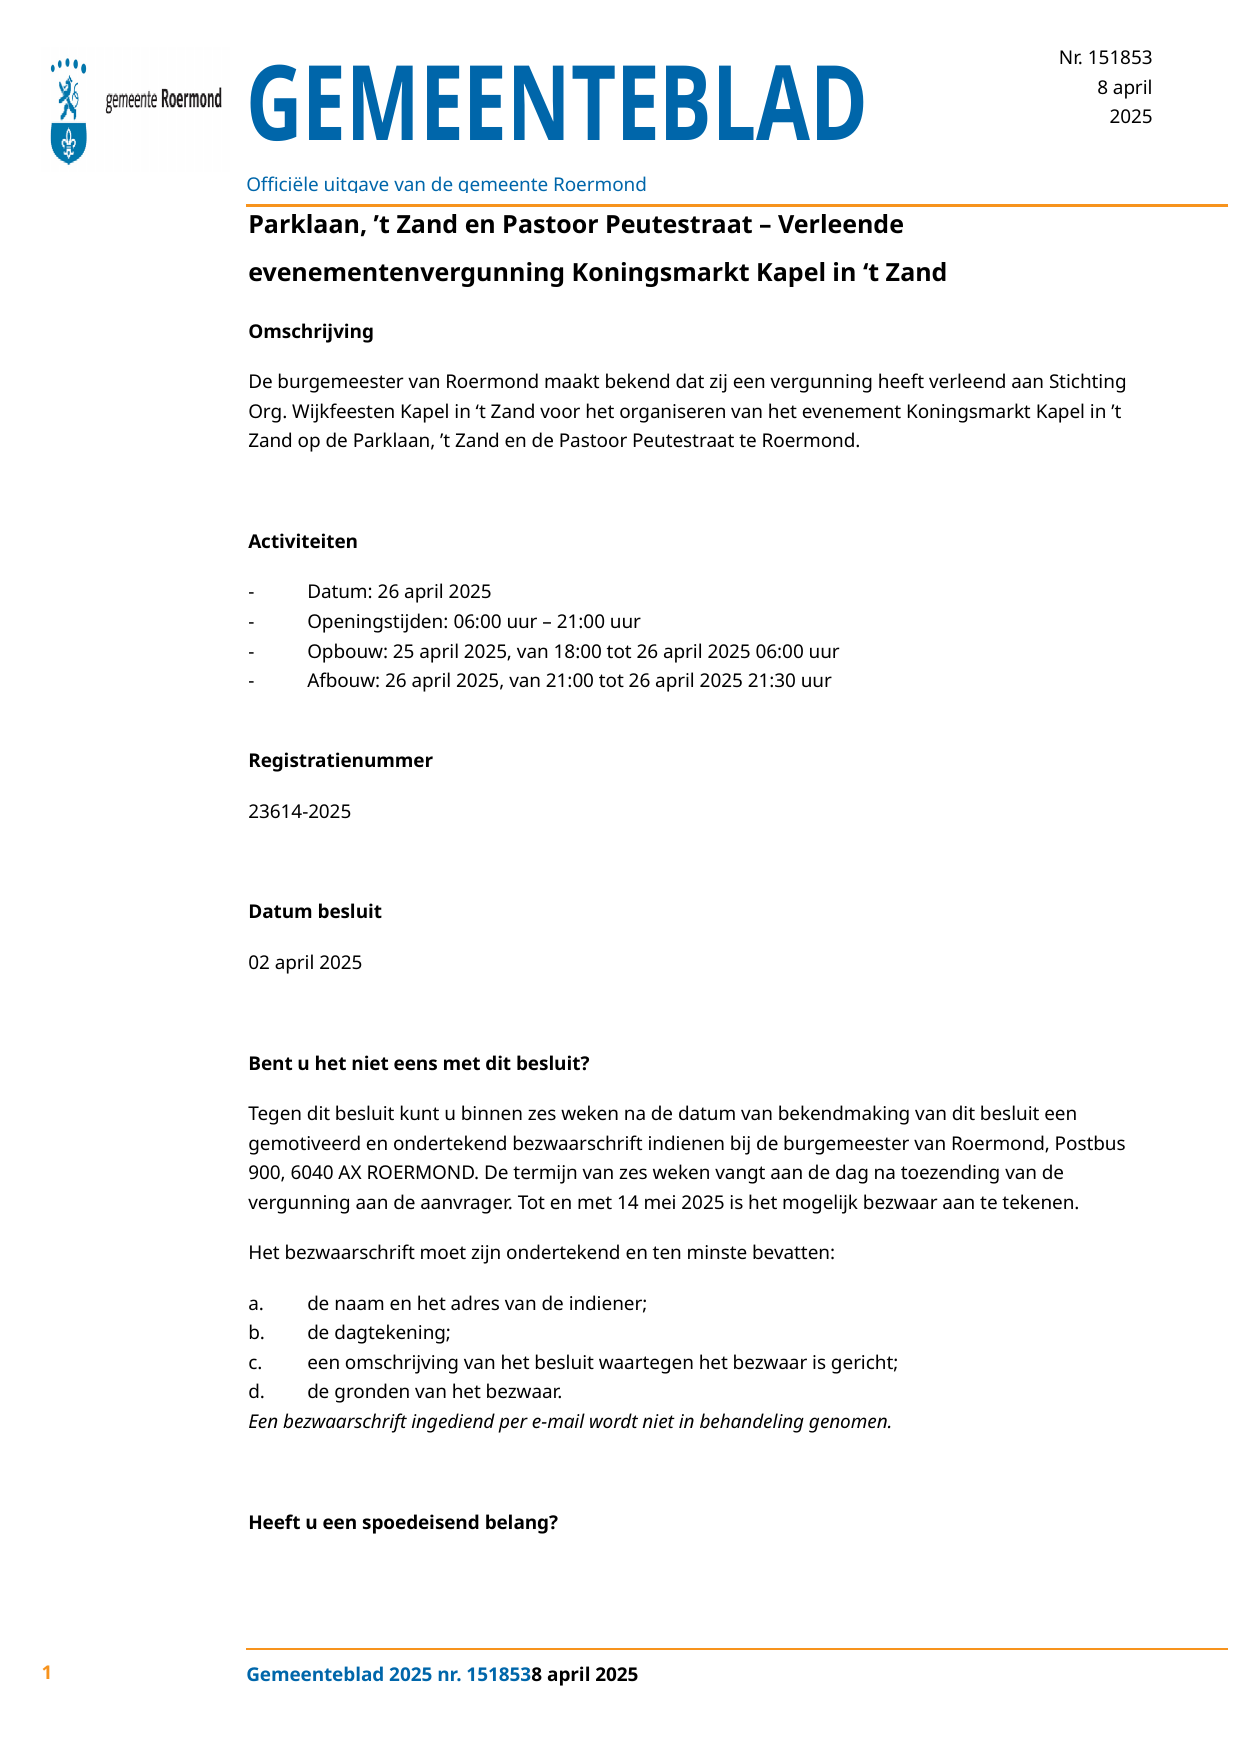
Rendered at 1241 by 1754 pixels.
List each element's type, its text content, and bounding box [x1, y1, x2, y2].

list Datum: 26 april 2025 [248, 579, 1152, 604]
list Openingstijden: 06:00 uur – 21:00 uur [248, 608, 1152, 634]
text De burgemeester van Roermond maakt bekend dat zij een vergunning heeft verleend aan Stichting Org. Wijkfeesten Kapel in ‘t Zand voor het organiseren van het evenement Koningsmarkt Kapel in ’t Zand op de Parklaan, ’t Zand en de Pastoor Peutestraat te Roermond. [248, 368, 1152, 453]
text Bent u het niet eens met dit besluit? [248, 1050, 1152, 1076]
text Het bezwaarschrift moet zijn ondertekend en ten minste bevatten: [248, 1239, 1152, 1265]
text Registratienummer [248, 747, 1152, 773]
list Afbouw: 26 april 2025, van 21:00 tot 26 april 2025 21:30 uur [248, 667, 1152, 693]
text Activiteiten [248, 528, 1152, 554]
list de dagtekening; [248, 1319, 1152, 1345]
list Opbouw: 25 april 2025, van 18:00 tot 26 april 2025 06:00 uur [248, 638, 1152, 664]
list de gronden van het bezwaar. [248, 1379, 1152, 1404]
list een omschrijving van het besluit waartegen het bezwaar is gericht; [248, 1349, 1152, 1375]
text 23614-2025 [248, 798, 1152, 824]
text Omschrijving [248, 318, 1152, 344]
text Een bezwaarschrift ingediend per e-mail wordt niet in behandeling genomen. [248, 1408, 1152, 1434]
text Heeft u een spoedeisend belang? [248, 1509, 1152, 1535]
text Parklaan, ’t Zand en Pastoor Peutestraat – Verleende evenementenvergunning Koningsmarkt Kapel in ‘t Zand [248, 207, 1152, 288]
text Datum besluit [248, 899, 1152, 924]
text 02 april 2025 [248, 949, 1152, 975]
picture [41, 47, 231, 172]
text Tegen dit besluit kunt u binnen zes weken na de datum van bekendmaking van dit besluit een gemotiveerd en ondertekend bezwaarschrift indienen bij de burgemeester van Roermond, Postbus 900, 6040 AX ROERMOND. De termijn van zes weken vangt aan de dag na toezending van de vergunning aan de aanvrager. Tot en met 14 mei 2025 is het mogelijk bezwaar aan te tekenen. [248, 1100, 1152, 1215]
list de naam en het adres van de indiener; [248, 1290, 1152, 1316]
